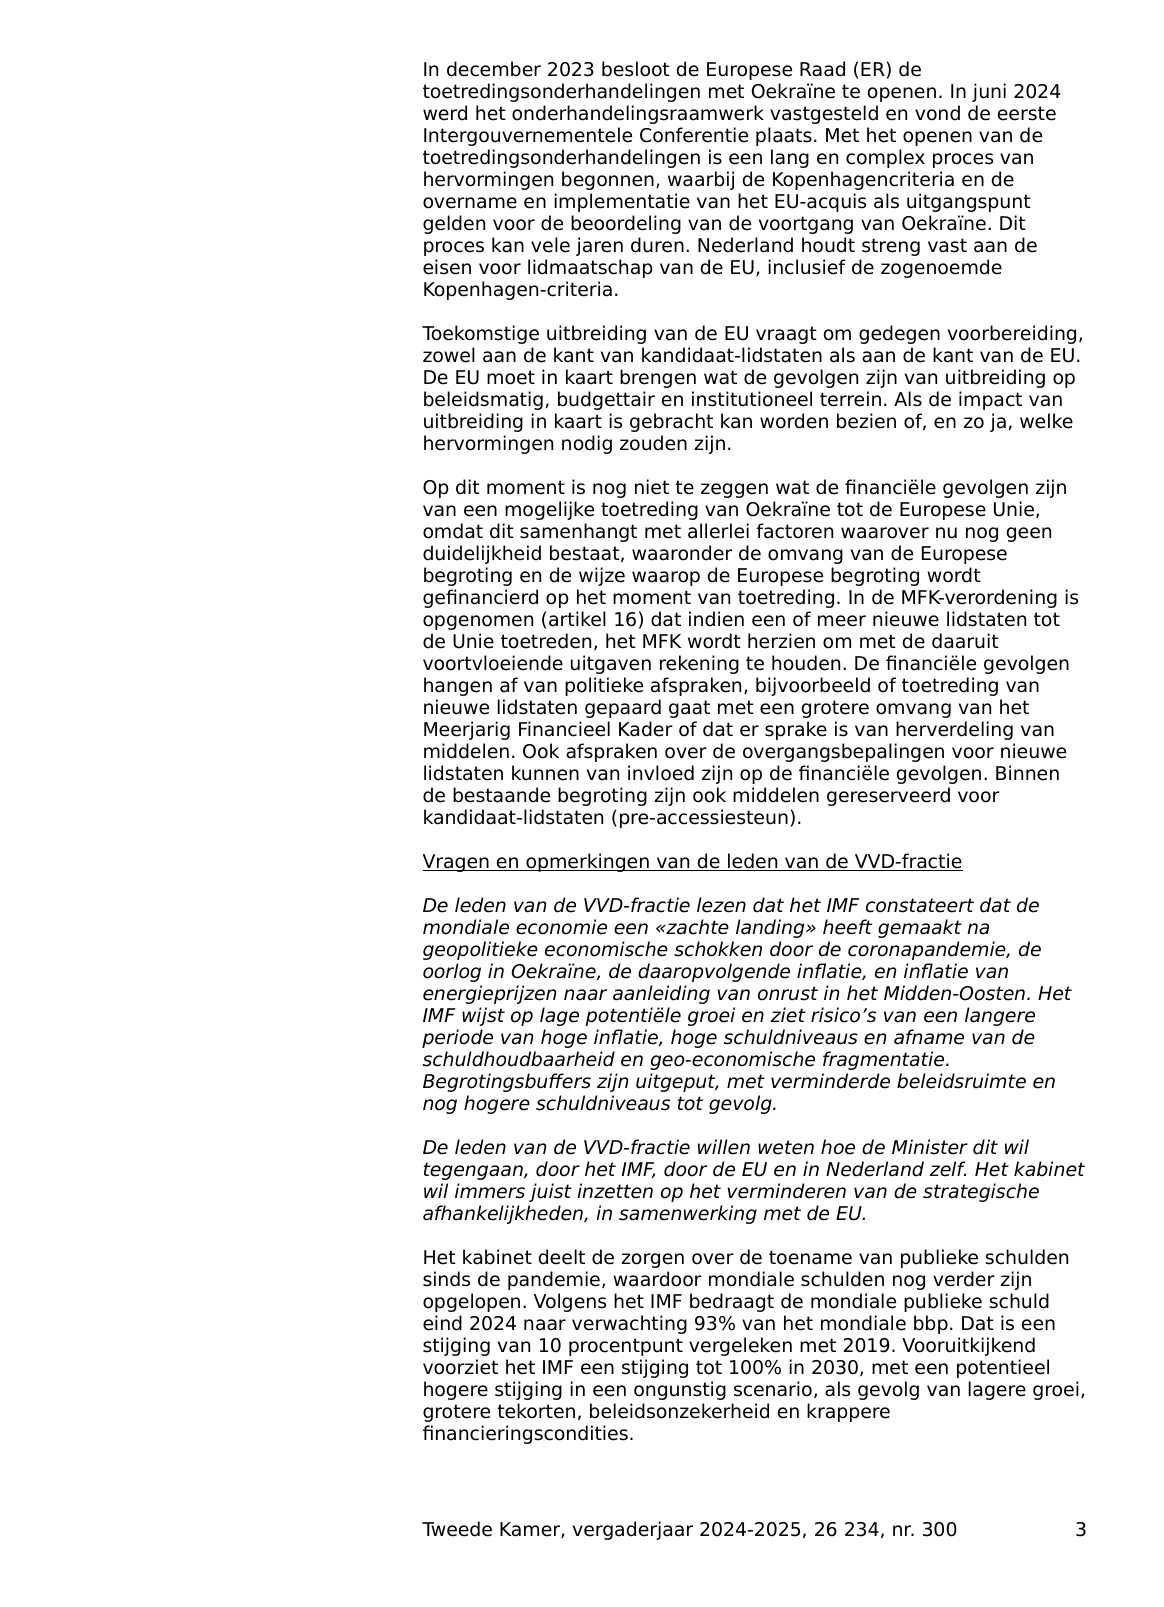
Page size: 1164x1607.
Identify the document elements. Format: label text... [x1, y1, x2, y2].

text Toekomstige uitbreiding van de EU vraagt om gedegen voorbereiding, zowel aan de kant van kandidaat-lidstaten als aan de kant van de EU. De EU moet in kaart brengen wat de gevolgen zijn van uitbreiding op beleidsmatig, budgettair en institutioneel terrein. Als de impact van uitbreiding in kaart is gebracht kan worden bezien of, en zo ja, welke hervormingen nodig zouden zijn. [422, 323, 1087, 455]
text De leden van de VVD-fractie willen weten hoe de Minister dit wil tegengaan, door het IMF, door de EU en in Nederland zelf. Het kabinet wil immers juist inzetten op het verminderen van de strategische afhankelijkheden, in samenwerking met de EU. [422, 1137, 1087, 1225]
text Begrotingsbuffers zijn uitgeput, met verminderde beleidsruimte en nog hogere schuldniveaus tot gevolg. [422, 1071, 1087, 1115]
text In december 2023 besloot de Europese Raad (ER) de toetredingsonderhandelingen met Oekraïne te openen. In juni 2024 werd het onderhandelingsraamwerk vastgesteld en vond de eerste Intergouvernementele Conferentie plaats. Met het openen van de toetredingsonderhandelingen is een lang en complex proces van hervormingen begonnen, waarbij de Kopenhagencriteria en de overname en implementatie van het EU-acquis als uitgangspunt gelden voor de beoordeling van de voortgang van Oekraïne. Dit proces kan vele jaren duren. Nederland houdt streng vast aan de eisen voor lidmaatschap van de EU, inclusief de zogenoemde Kopenhagen-criteria. [422, 59, 1087, 301]
text Op dit moment is nog niet te zeggen wat de financiële gevolgen zijn van een mogelijke toetreding van Oekraïne tot de Europese Unie, omdat dit samenhangt met allerlei factoren waarover nu nog geen duidelijkheid bestaat, waaronder de omvang van de Europese begroting en de wijze waarop de Europese begroting wordt gefinancierd op het moment van toetreding. In de MFK-verordening is opgenomen (artikel 16) dat indien een of meer nieuwe lidstaten tot de Unie toetreden, het MFK wordt herzien om met de daaruit voortvloeiende uitgaven rekening te houden. De financiële gevolgen hangen af van politieke afspraken, bijvoorbeeld of toetreding van nieuwe lidstaten gepaard gaat met een grotere omvang van het Meerjarig Financieel Kader of dat er sprake is van herverdeling van middelen. Ook afspraken over de overgangsbepalingen voor nieuwe lidstaten kunnen van invloed zijn op de financiële gevolgen. Binnen de bestaande begroting zijn ook middelen gereserveerd voor kandidaat-lidstaten (pre-accessiesteun). [422, 477, 1087, 829]
text De leden van de VVD-fractie lezen dat het IMF constateert dat de mondiale economie een «zachte landing» heeft gemaakt na geopolitieke economische schokken door de coronapandemie, de oorlog in Oekraïne, de daaropvolgende inflatie, en inflatie van energieprijzen naar aanleiding van onrust in het Midden-Oosten. Het IMF wijst op lage potentiële groei en ziet risico’s van een langere periode van hoge inflatie, hoge schuldniveaus en afname van de schuldhoudbaarheid en geo-economische fragmentatie. [422, 895, 1087, 1071]
subtitle Vragen en opmerkingen van de leden van de VVD-fractie [422, 851, 1087, 873]
text Het kabinet deelt de zorgen over de toename van publieke schulden sinds de pandemie, waardoor mondiale schulden nog verder zijn opgelopen. Volgens het IMF bedraagt de mondiale publieke schuld eind 2024 naar verwachting 93% van het mondiale bbp. Dat is een stijging van 10 procentpunt vergeleken met 2019. Vooruitkijkend voorziet het IMF een stijging tot 100% in 2030, met een potentieel hogere stijging in een ongunstig scenario, als gevolg van lagere groei, grotere tekorten, beleidsonzekerheid en krappere financieringscondities. [422, 1247, 1087, 1445]
